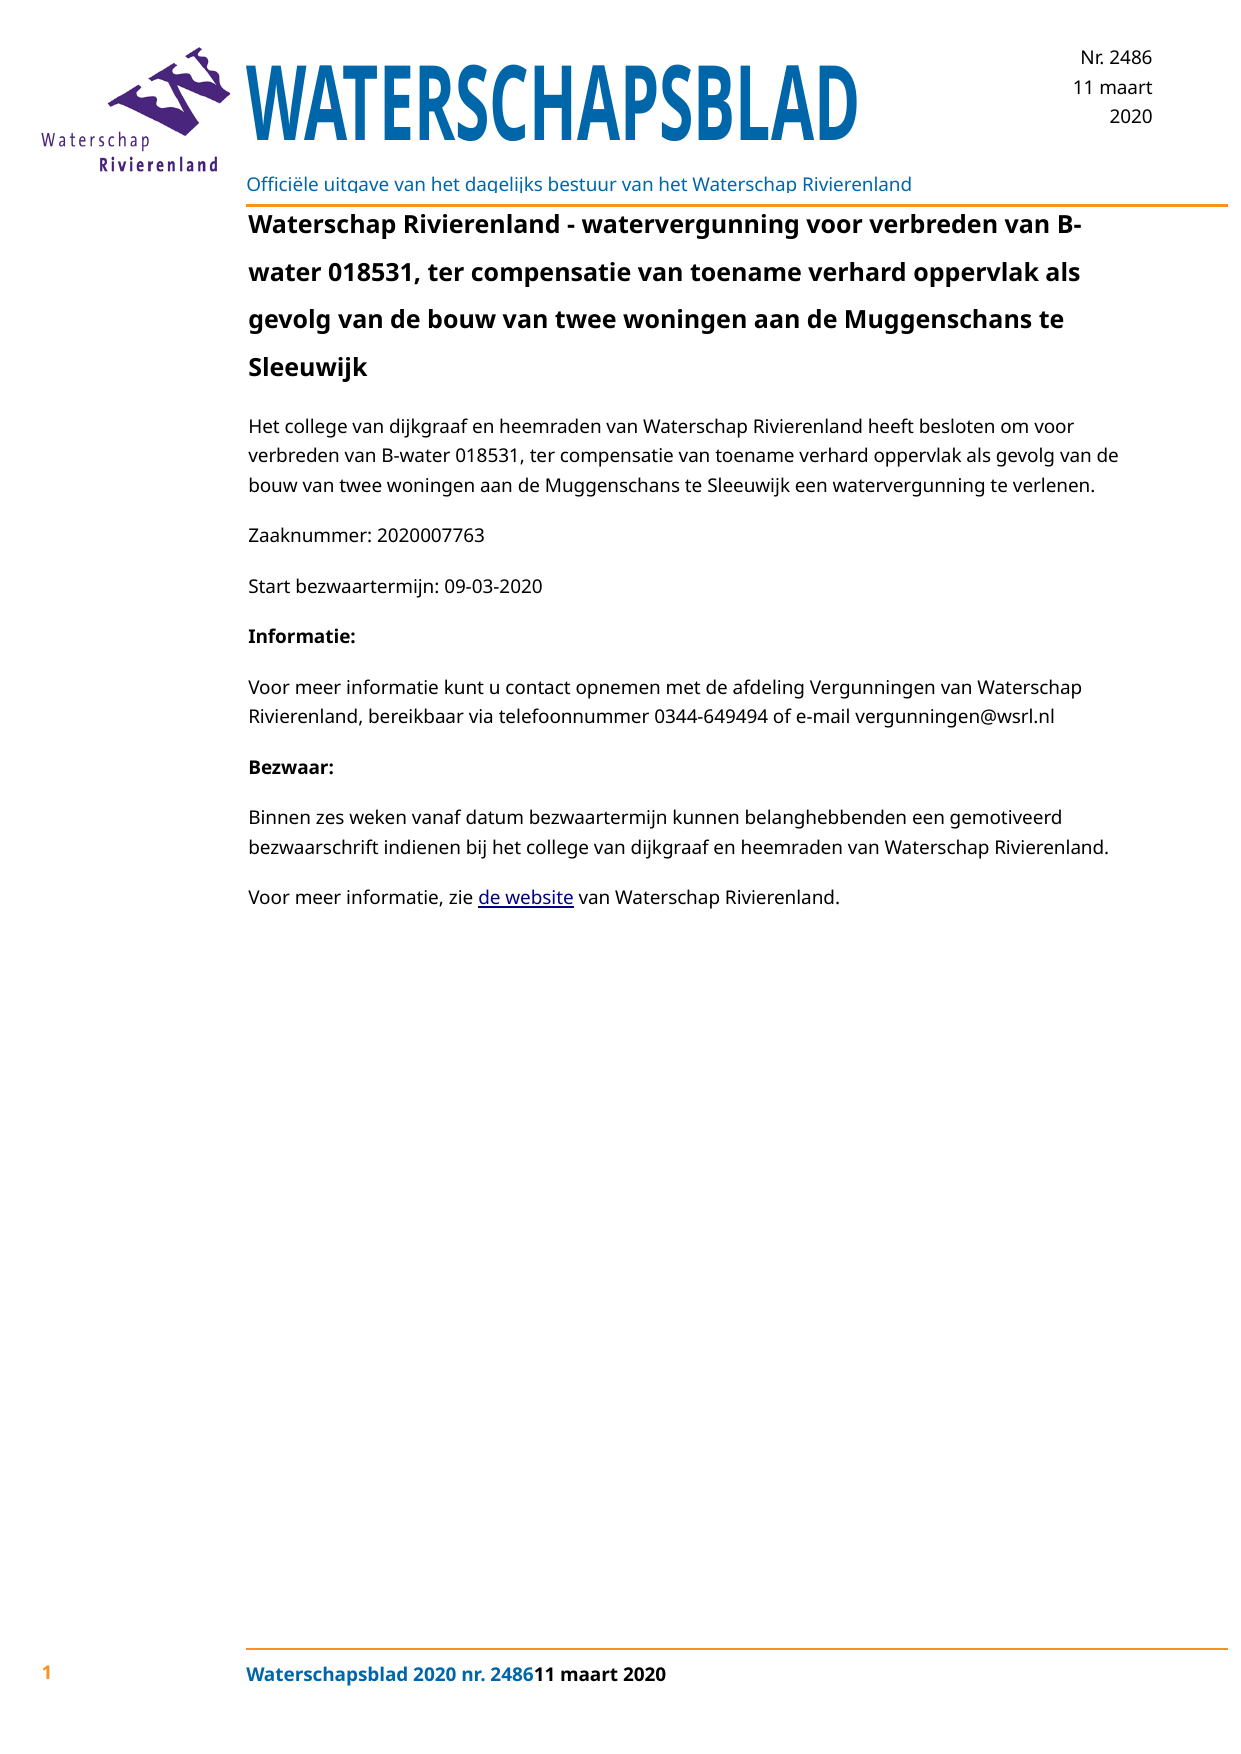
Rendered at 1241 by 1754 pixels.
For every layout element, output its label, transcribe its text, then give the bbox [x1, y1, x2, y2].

text Voor meer informatie, zie de website van Waterschap Rivierenland. [248, 884, 1152, 910]
picture [41, 47, 231, 172]
text Waterschap Rivierenland - watervergunning voor verbreden van B-water 018531, ter compensatie van toename verhard oppervlak als gevolg van de bouw van twee woningen aan de Muggenschans te Sleeuwijk [248, 207, 1152, 384]
text Bezwaar: [248, 754, 1152, 780]
text Het college van dijkgraaf en heemraden van Waterschap Rivierenland heeft besloten om voor verbreden van B-water 018531, ter compensatie van toename verhard oppervlak als gevolg van de bouw van twee woningen aan de Muggenschans te Sleeuwijk een watervergunning te verlenen. [248, 413, 1152, 498]
text Binnen zes weken vanaf datum bezwaartermijn kunnen belanghebbenden een gemotiveerd bezwaarschrift indienen bij het college van dijkgraaf en heemraden van Waterschap Rivierenland. [248, 804, 1152, 860]
text Zaaknummer: 2020007763 [248, 523, 1152, 548]
text Informatie: [248, 623, 1152, 649]
text Start bezwaartermijn: 09-03-2020 [248, 573, 1152, 599]
text Voor meer informatie kunt u contact opnemen met de afdeling Vergunningen van Waterschap Rivierenland, bereikbaar via telefoonnummer 0344-649494 of e-mail vergunningen@wsrl.nl [248, 674, 1152, 729]
